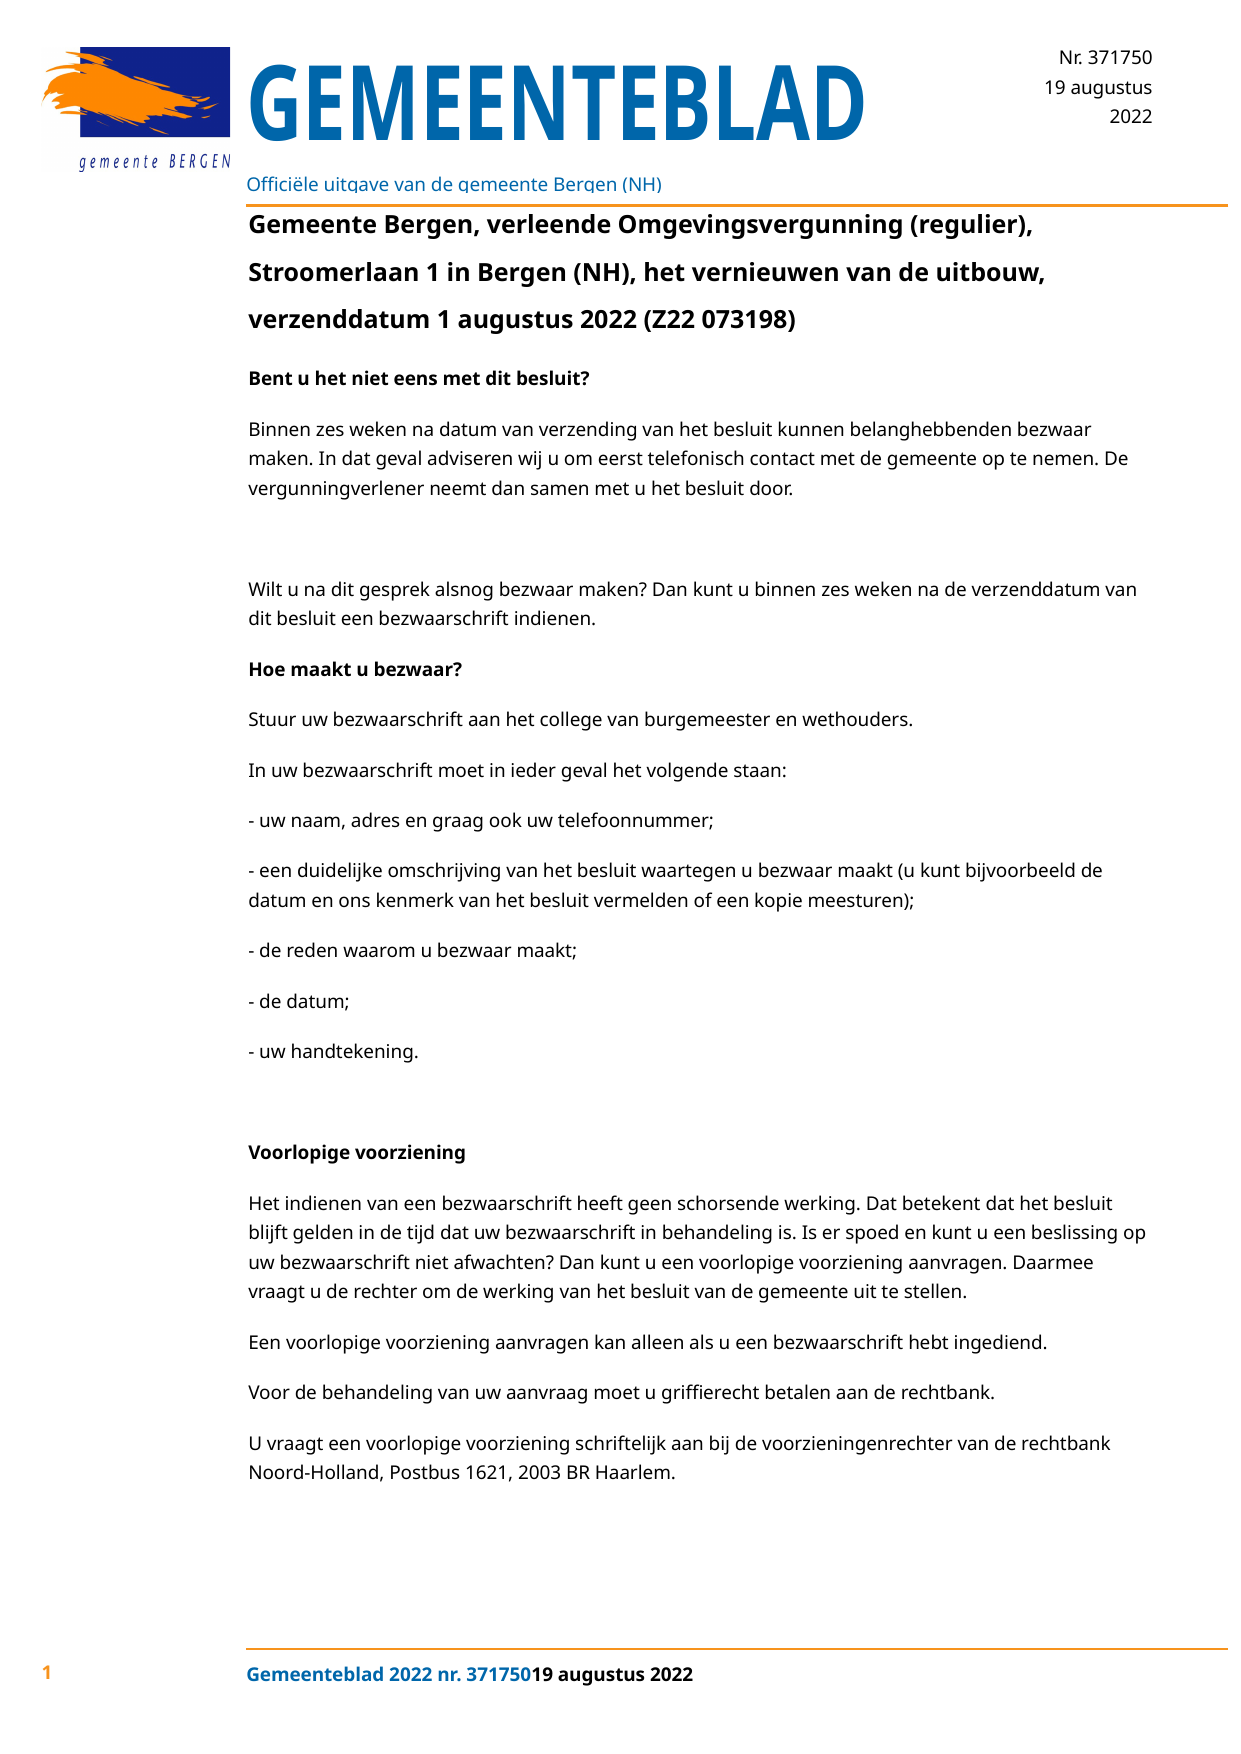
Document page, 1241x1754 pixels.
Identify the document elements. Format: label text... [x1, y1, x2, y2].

text Bent u het niet eens met dit besluit? [248, 366, 1152, 391]
text Een voorlopige voorziening aanvragen kan alleen als u een bezwaarschrift hebt ingediend. [248, 1329, 1152, 1354]
text Hoe maakt u bezwaar? [248, 656, 1152, 682]
text - uw handtekening. [248, 1038, 1152, 1064]
text - de datum; [248, 988, 1152, 1014]
text In uw bezwaarschrift moet in ieder geval het volgende staan: [248, 757, 1152, 782]
text Stuur uw bezwaarschrift aan het college van burgemeester en wethouders. [248, 706, 1152, 732]
text - een duidelijke omschrijving van het besluit waartegen u bezwaar maakt (u kunt bijvoorbeeld de datum en ons kenmerk van het besluit vermelden of een kopie meesturen); [248, 858, 1152, 913]
text Gemeente Bergen, verleende Omgevingsvergunning (regulier), Stroomerlaan 1 in Bergen (NH), het vernieuwen van de uitbouw, verzenddatum 1 augustus 2022 (Z22 073198) [248, 207, 1152, 336]
text Wilt u na dit gesprek alsnog bezwaar maken? Dan kunt u binnen zes weken na de verzenddatum van dit besluit een bezwaarschrift indienen. [248, 576, 1152, 631]
text U vraagt een voorlopige voorziening schriftelijk aan bij de voorzieningenrechter van de rechtbank Noord-Holland, Postbus 1621, 2003 BR Haarlem. [248, 1430, 1152, 1485]
text - de reden waarom u bezwaar maakt; [248, 938, 1152, 963]
picture [41, 47, 231, 172]
text Voor de behandeling van uw aanvraag moet u griffierecht betalen aan de rechtbank. [248, 1379, 1152, 1405]
text Het indienen van een bezwaarschrift heeft geen schorsende werking. Dat betekent dat het besluit blijft gelden in de tijd dat uw bezwaarschrift in behandeling is. Is er spoed en kunt u een beslissing op uw bezwaarschrift niet afwachten? Dan kunt u een voorlopige voorziening aanvragen. Daarmee vraagt u de rechter om de werking van het besluit van de gemeente uit te stellen. [248, 1190, 1152, 1304]
text Binnen zes weken na datum van verzending van het besluit kunnen belanghebbenden bezwaar maken. In dat geval adviseren wij u om eerst telefonisch contact met de gemeente op te nemen. De vergunningverlener neemt dan samen met u het besluit door. [248, 416, 1152, 501]
text Voorlopige voorziening [248, 1139, 1152, 1165]
text - uw naam, adres en graag ook uw telefoonnummer; [248, 807, 1152, 833]
